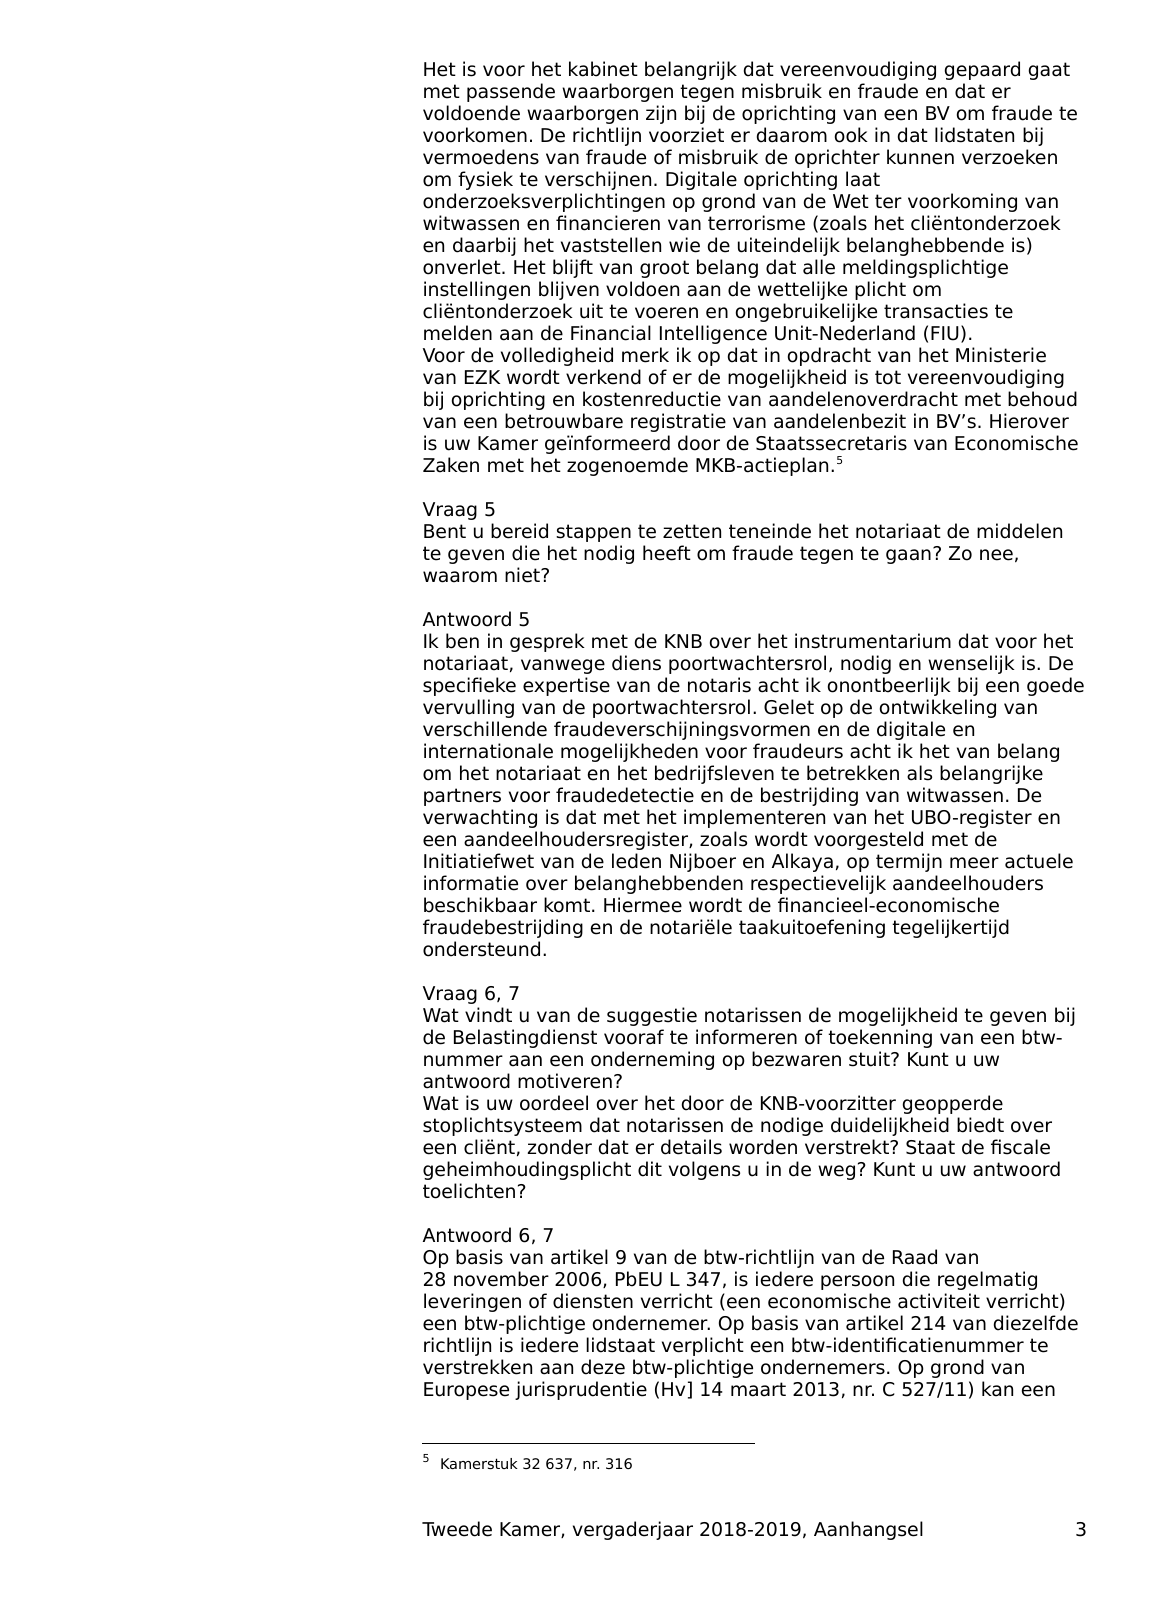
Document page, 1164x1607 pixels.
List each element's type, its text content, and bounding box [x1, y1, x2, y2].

text Ik ben in gesprek met de KNB over het instrumentarium dat voor het notariaat, vanwege diens poortwachtersrol, nodig en wenselijk is. De specifieke expertise van de notaris acht ik onontbeerlijk bij een goede vervulling van de poortwachtersrol. Gelet op de ontwikkeling van verschillende fraudeverschijningsvormen en de digitale en internationale mogelijkheden voor fraudeurs acht ik het van belang om het notariaat en het bedrijfsleven te betrekken als belangrijke partners voor fraudedetectie en de bestrijding van witwassen. De verwachting is dat met het implementeren van het UBO-register en een aandeelhoudersregister, zoals wordt voorgesteld met de Initiatiefwet van de leden Nijboer en Alkaya, op termijn meer actuele informatie over belanghebbenden respectievelijk aandeelhouders beschikbaar komt. Hiermee wordt de financieel-economische fraudebestrijding en de notariële taakuitoefening tegelijkertijd ondersteund. [422, 631, 1087, 961]
text Voor de volledigheid merk ik op dat in opdracht van het Ministerie van EZK wordt verkend of er de mogelijkheid is tot vereenvoudiging bij oprichting en kostenreductie van aandelenoverdracht met behoud van een betrouwbare registratie van aandelenbezit in BV’s. Hierover is uw Kamer geïnformeerd door de Staatssecretaris van Economische Zaken met het zogenoemde MKB-actieplan. [422, 345, 1087, 477]
text Wat is uw oordeel over het door de KNB-voorzitter geopperde stoplichtsysteem dat notarissen de nodige duidelijkheid biedt over een cliënt, zonder dat er details worden verstrekt? Staat de fiscale geheimhoudingsplicht dit volgens u in de weg? Kunt u uw antwoord toelichten? [422, 1093, 1087, 1203]
text Het is voor het kabinet belangrijk dat vereenvoudiging gepaard gaat met passende waarborgen tegen misbruik en fraude en dat er voldoende waarborgen zijn bij de oprichting van een BV om fraude te voorkomen. De richtlijn voorziet er daarom ook in dat lidstaten bij vermoedens van fraude of misbruik de oprichter kunnen verzoeken om fysiek te verschijnen. Digitale oprichting laat onderzoeksverplichtingen op grond van de Wet ter voorkoming van witwassen en financieren van terrorisme (zoals het cliëntonderzoek en daarbij het vaststellen wie de uiteindelijk belanghebbende is) onverlet. Het blijft van groot belang dat alle meldingsplichtige instellingen blijven voldoen aan de wettelijke plicht om cliëntonderzoek uit te voeren en ongebruikelijke transacties te melden aan de Financial Intelligence Unit-Nederland (FIU). [422, 59, 1087, 345]
text Vraag 5 [422, 499, 1087, 521]
text Kamerstuk 32 637, nr. 316 [422, 1452, 1087, 1474]
text Bent u bereid stappen te zetten teneinde het notariaat de middelen te geven die het nodig heeft om fraude tegen te gaan? Zo nee, waarom niet? [422, 521, 1087, 587]
text Op basis van artikel 9 van de btw-richtlijn van de Raad van 28 november 2006, PbEU L 347, is iedere persoon die regelmatig leveringen of diensten verricht (een economische activiteit verricht) een btw-plichtige ondernemer. Op basis van artikel 214 van diezelfde richtlijn is iedere lidstaat verplicht een btw-identificatienummer te verstrekken aan deze btw-plichtige ondernemers. Op grond van Europese jurisprudentie (Hv] 14 maart 2013, nr. C 527/11) kan een [422, 1247, 1087, 1401]
text Antwoord 6, 7 [422, 1225, 1087, 1247]
text Vraag 6, 7 [422, 983, 1087, 1005]
text Wat vindt u van de suggestie notarissen de mogelijkheid te geven bij de Belastingdienst vooraf te informeren of toekenning van een btw-nummer aan een onderneming op bezwaren stuit? Kunt u uw antwoord motiveren? [422, 1005, 1087, 1093]
text Antwoord 5 [422, 609, 1087, 631]
